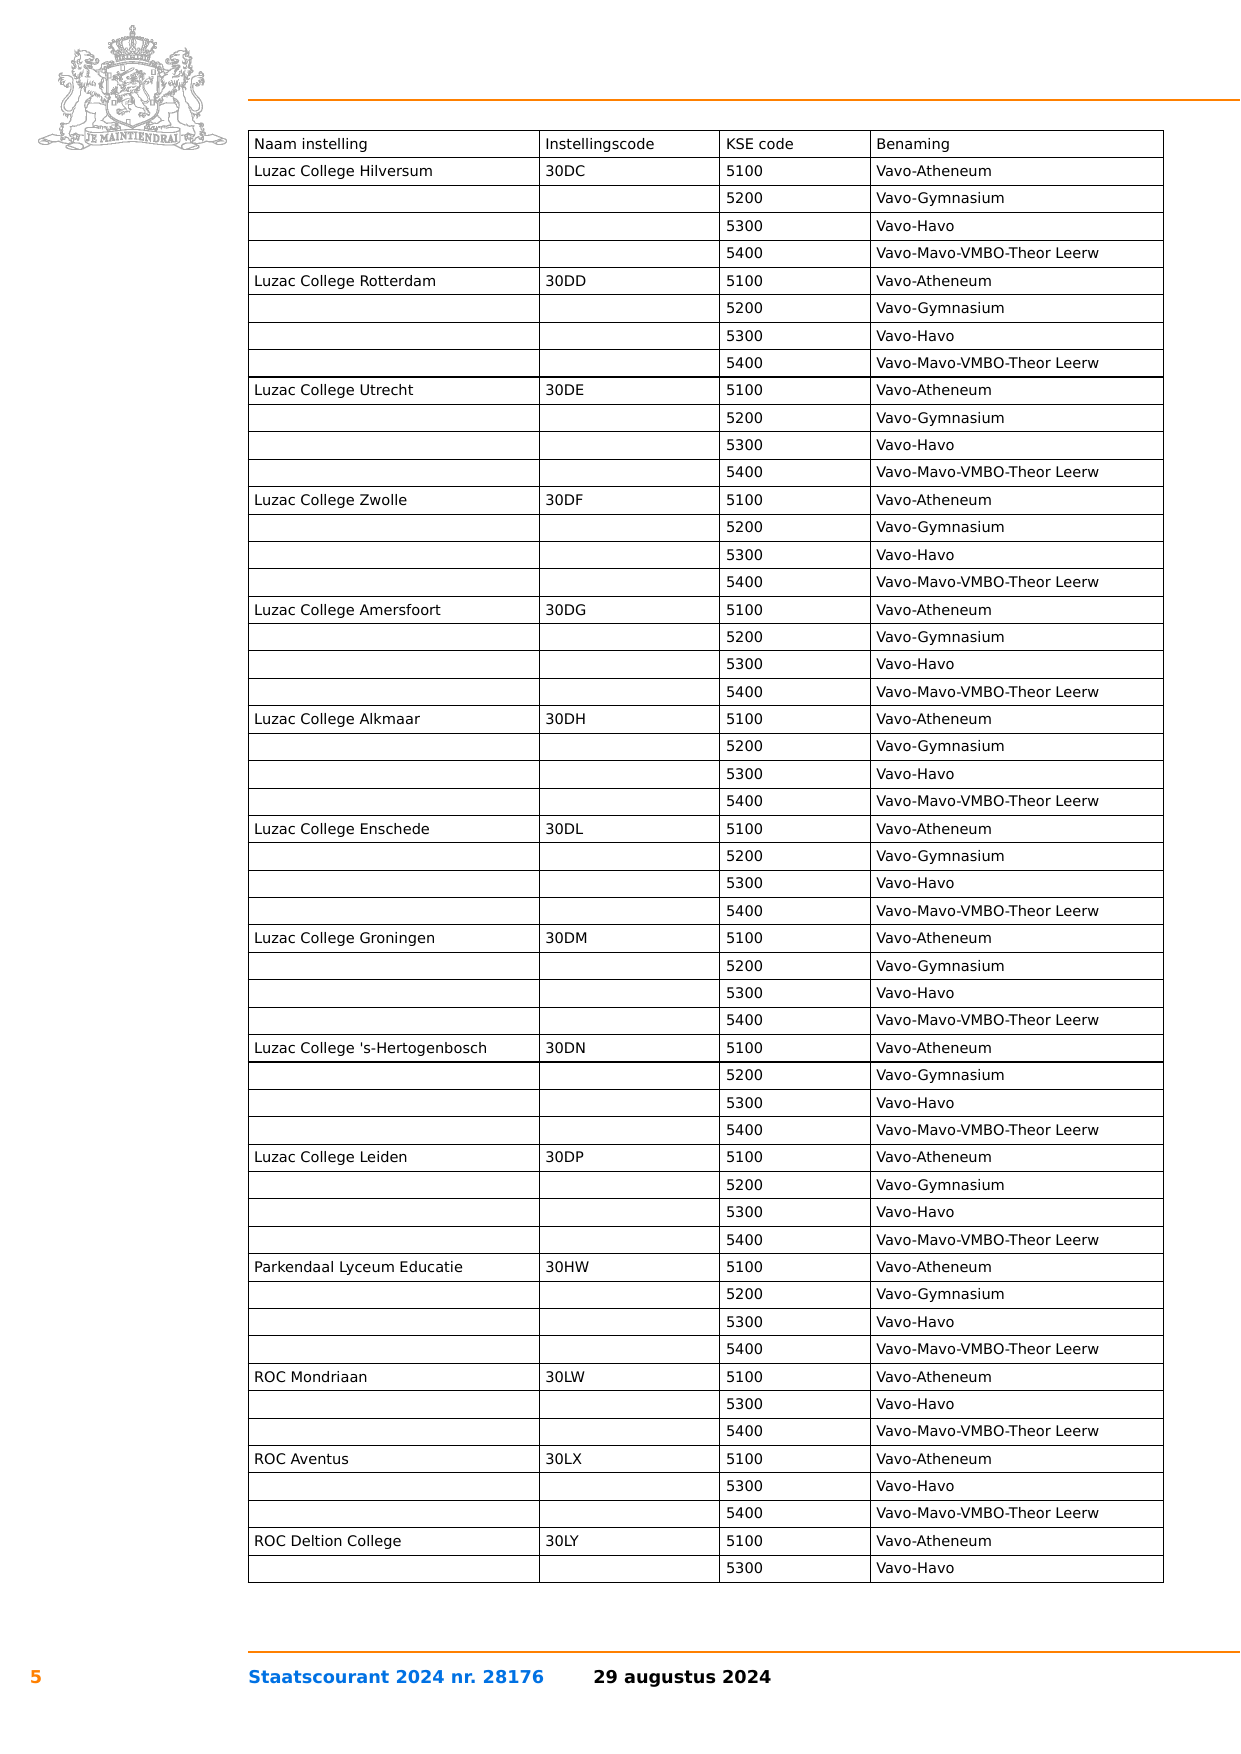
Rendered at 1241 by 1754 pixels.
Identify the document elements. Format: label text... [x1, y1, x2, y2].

table_cell [540, 515, 719, 541]
table_cell 5400 [720, 679, 870, 705]
table_cell 5200 [720, 734, 870, 760]
table_cell Luzac College Hilversum [249, 158, 539, 185]
table_cell 30LX [540, 1446, 719, 1472]
table_cell [540, 1473, 719, 1500]
table_cell 5300 [720, 1473, 870, 1500]
table_cell [540, 295, 719, 322]
table_cell 5300 [720, 432, 870, 459]
table_cell Vavo-Gymnasium [871, 405, 1163, 431]
table_cell Vavo-Atheneum [871, 925, 1163, 952]
table_cell [540, 460, 719, 486]
table_cell [249, 542, 539, 568]
table_cell Vavo-Mavo-VMBO-Theor Leerw [871, 1008, 1163, 1034]
table_cell Vavo-Atheneum [871, 1145, 1163, 1171]
table_cell [249, 323, 539, 349]
table_cell ROC Mondriaan [249, 1364, 539, 1390]
table_cell [540, 1309, 719, 1335]
table_cell 5200 [720, 624, 870, 650]
table_header KSE code [720, 131, 870, 157]
table_cell Vavo-Gymnasium [871, 1063, 1163, 1089]
table_cell Vavo-Atheneum [871, 1528, 1163, 1554]
table_cell [249, 871, 539, 897]
table_cell 5400 [720, 1419, 870, 1445]
table_cell Vavo-Havo [871, 323, 1163, 349]
table_cell [540, 953, 719, 979]
table_cell [249, 515, 539, 541]
table_cell 30DL [540, 816, 719, 842]
table_header Benaming [871, 131, 1163, 157]
table_cell 5100 [720, 925, 870, 952]
table_cell 5100 [720, 487, 870, 513]
table_cell [249, 241, 539, 267]
table_cell 5100 [720, 706, 870, 733]
table_cell [540, 1227, 719, 1253]
table_cell [249, 1063, 539, 1089]
table_cell [249, 1473, 539, 1500]
table_cell Vavo-Atheneum [871, 378, 1163, 404]
table_cell Vavo-Mavo-VMBO-Theor Leerw [871, 1419, 1163, 1445]
table_cell Luzac College Utrecht [249, 378, 539, 404]
table_cell Vavo-Gymnasium [871, 1282, 1163, 1308]
table_cell 5100 [720, 1145, 870, 1171]
table_cell 30DP [540, 1145, 719, 1171]
table_cell [249, 1172, 539, 1198]
table_cell 5400 [720, 1008, 870, 1034]
table_cell [249, 569, 539, 596]
table_cell Vavo-Mavo-VMBO-Theor Leerw [871, 1336, 1163, 1363]
table_cell [249, 1090, 539, 1116]
table_cell Vavo-Havo [871, 542, 1163, 568]
table_cell [249, 1282, 539, 1308]
table_cell Luzac College Enschede [249, 816, 539, 842]
table_cell Vavo-Gymnasium [871, 186, 1163, 212]
table_cell Vavo-Atheneum [871, 816, 1163, 842]
table_cell Vavo-Mavo-VMBO-Theor Leerw [871, 350, 1163, 376]
table_cell 5400 [720, 569, 870, 596]
table_cell [249, 980, 539, 1007]
table_cell 5300 [720, 651, 870, 678]
table_cell [249, 1556, 539, 1582]
table_cell Vavo-Mavo-VMBO-Theor Leerw [871, 569, 1163, 596]
table_cell 5300 [720, 1309, 870, 1335]
table_cell [540, 624, 719, 650]
table_cell [540, 1391, 719, 1417]
table_cell 5200 [720, 515, 870, 541]
table_cell 5300 [720, 213, 870, 239]
table_cell [540, 213, 719, 239]
table_cell 5100 [720, 1254, 870, 1281]
table_cell Vavo-Mavo-VMBO-Theor Leerw [871, 1117, 1163, 1143]
table_cell Parkendaal Lyceum Educatie [249, 1254, 539, 1281]
table_cell Luzac College Rotterdam [249, 268, 539, 294]
table_cell 5100 [720, 1364, 870, 1390]
table_cell [540, 1556, 719, 1582]
table_cell [540, 651, 719, 678]
table_cell Vavo-Gymnasium [871, 515, 1163, 541]
table_cell 5300 [720, 1556, 870, 1582]
table_cell 30HW [540, 1254, 719, 1281]
table_cell Vavo-Gymnasium [871, 953, 1163, 979]
table_cell Vavo-Gymnasium [871, 734, 1163, 760]
table_cell [249, 1336, 539, 1363]
table_cell [249, 1309, 539, 1335]
table_cell Vavo-Mavo-VMBO-Theor Leerw [871, 679, 1163, 705]
table_cell Luzac College Amersfoort [249, 597, 539, 623]
table_cell 5300 [720, 871, 870, 897]
table_cell Vavo-Havo [871, 980, 1163, 1007]
table_cell [540, 323, 719, 349]
table_cell Vavo-Atheneum [871, 706, 1163, 733]
table_cell Vavo-Atheneum [871, 487, 1163, 513]
table_cell [249, 898, 539, 924]
table_cell 30DC [540, 158, 719, 185]
table_cell [249, 1391, 539, 1417]
table_header Naam instelling [249, 131, 539, 157]
table_cell 5400 [720, 789, 870, 815]
table_cell 5300 [720, 323, 870, 349]
table_cell [249, 1501, 539, 1527]
table_cell [540, 1090, 719, 1116]
table_cell 5200 [720, 1172, 870, 1198]
table_cell [540, 542, 719, 568]
table_cell 30DN [540, 1035, 719, 1061]
table_cell [249, 1227, 539, 1253]
table_cell Vavo-Havo [871, 432, 1163, 459]
table_cell [540, 761, 719, 787]
table_cell 5400 [720, 1117, 870, 1143]
table_cell 30DH [540, 706, 719, 733]
table_cell [249, 1117, 539, 1143]
table_cell 5100 [720, 816, 870, 842]
table_cell [249, 460, 539, 486]
table_cell [249, 295, 539, 322]
table_cell [540, 679, 719, 705]
table_cell [540, 1282, 719, 1308]
table_cell [540, 241, 719, 267]
table_cell [540, 871, 719, 897]
table_cell [249, 213, 539, 239]
table_cell 5100 [720, 268, 870, 294]
table_cell 30LY [540, 1528, 719, 1554]
table_cell Vavo-Gymnasium [871, 295, 1163, 322]
table_cell 30DF [540, 487, 719, 513]
table_cell [540, 1199, 719, 1226]
table_cell Vavo-Atheneum [871, 158, 1163, 185]
table_cell 30DG [540, 597, 719, 623]
table_cell 5200 [720, 186, 870, 212]
table_cell [540, 1117, 719, 1143]
table_cell Luzac College Zwolle [249, 487, 539, 513]
table_cell 5100 [720, 378, 870, 404]
table_cell 5100 [720, 158, 870, 185]
table_cell [540, 843, 719, 869]
table_cell 5200 [720, 295, 870, 322]
table_cell [540, 1336, 719, 1363]
table_cell Vavo-Gymnasium [871, 843, 1163, 869]
table_cell [540, 1008, 719, 1034]
table_cell 5300 [720, 761, 870, 787]
table_cell Vavo-Atheneum [871, 1035, 1163, 1061]
table_cell 5300 [720, 1090, 870, 1116]
picture [38, 25, 227, 150]
table_cell 5400 [720, 350, 870, 376]
table_cell [249, 843, 539, 869]
table_cell [540, 898, 719, 924]
table_cell [540, 1419, 719, 1445]
table_cell [540, 734, 719, 760]
table_cell 5200 [720, 1063, 870, 1089]
table_cell [249, 405, 539, 431]
table_cell Vavo-Havo [871, 1556, 1163, 1582]
table_cell 5300 [720, 1199, 870, 1226]
table_cell [540, 1172, 719, 1198]
table_cell 5200 [720, 1282, 870, 1308]
table_cell Vavo-Havo [871, 1391, 1163, 1417]
table_cell [540, 789, 719, 815]
table_cell [249, 1419, 539, 1445]
table_cell 5200 [720, 953, 870, 979]
table_cell 5400 [720, 460, 870, 486]
table_cell Vavo-Havo [871, 213, 1163, 239]
table_cell [249, 350, 539, 376]
table_cell Luzac College 's-Hertogenbosch [249, 1035, 539, 1061]
table_cell [249, 1199, 539, 1226]
table_cell 5200 [720, 405, 870, 431]
table_cell 5300 [720, 980, 870, 1007]
table_cell 5200 [720, 843, 870, 869]
table_cell Vavo-Mavo-VMBO-Theor Leerw [871, 241, 1163, 267]
table_cell 5100 [720, 1035, 870, 1061]
table_cell [540, 1063, 719, 1089]
table_cell 5400 [720, 1227, 870, 1253]
table_cell [540, 569, 719, 596]
table_cell Vavo-Gymnasium [871, 1172, 1163, 1198]
table_cell ROC Aventus [249, 1446, 539, 1472]
table_cell 5300 [720, 1391, 870, 1417]
table_cell [540, 186, 719, 212]
table_cell [249, 789, 539, 815]
table_cell Luzac College Groningen [249, 925, 539, 952]
table_cell [249, 1008, 539, 1034]
table_cell Vavo-Atheneum [871, 597, 1163, 623]
table_cell Vavo-Havo [871, 871, 1163, 897]
table_cell [249, 651, 539, 678]
table_cell 5400 [720, 241, 870, 267]
table_cell ROC Deltion College [249, 1528, 539, 1554]
table_cell [249, 186, 539, 212]
table_cell 30DE [540, 378, 719, 404]
table_cell 5100 [720, 1446, 870, 1472]
table_cell Vavo-Atheneum [871, 1254, 1163, 1281]
table_cell [249, 953, 539, 979]
table_cell 30DM [540, 925, 719, 952]
table_cell 30LW [540, 1364, 719, 1390]
table_cell Luzac College Alkmaar [249, 706, 539, 733]
table_cell 5400 [720, 898, 870, 924]
table_cell Vavo-Havo [871, 1473, 1163, 1500]
table_cell Vavo-Atheneum [871, 1364, 1163, 1390]
table_cell 30DD [540, 268, 719, 294]
table_cell Vavo-Havo [871, 651, 1163, 678]
table_cell [249, 679, 539, 705]
table_cell 5100 [720, 1528, 870, 1554]
table_header Instellingscode [540, 131, 719, 157]
table_cell [540, 350, 719, 376]
table_cell Vavo-Mavo-VMBO-Theor Leerw [871, 898, 1163, 924]
table_cell Vavo-Gymnasium [871, 624, 1163, 650]
table_cell Vavo-Atheneum [871, 1446, 1163, 1472]
table_cell Vavo-Havo [871, 761, 1163, 787]
table_cell Vavo-Havo [871, 1090, 1163, 1116]
table_cell Vavo-Mavo-VMBO-Theor Leerw [871, 1227, 1163, 1253]
table_cell [540, 432, 719, 459]
table_cell Vavo-Mavo-VMBO-Theor Leerw [871, 789, 1163, 815]
table_cell Vavo-Havo [871, 1199, 1163, 1226]
table_cell [540, 405, 719, 431]
table_cell [249, 432, 539, 459]
table_cell Vavo-Mavo-VMBO-Theor Leerw [871, 1501, 1163, 1527]
table_cell Vavo-Atheneum [871, 268, 1163, 294]
table_cell 5300 [720, 542, 870, 568]
table_cell 5100 [720, 597, 870, 623]
table_cell [249, 734, 539, 760]
table_cell [249, 761, 539, 787]
table_cell 5400 [720, 1501, 870, 1527]
table_cell Vavo-Havo [871, 1309, 1163, 1335]
table_cell Vavo-Mavo-VMBO-Theor Leerw [871, 460, 1163, 486]
table_cell 5400 [720, 1336, 870, 1363]
table_cell [540, 980, 719, 1007]
table_cell [540, 1501, 719, 1527]
table_cell Luzac College Leiden [249, 1145, 539, 1171]
table_cell [249, 624, 539, 650]
